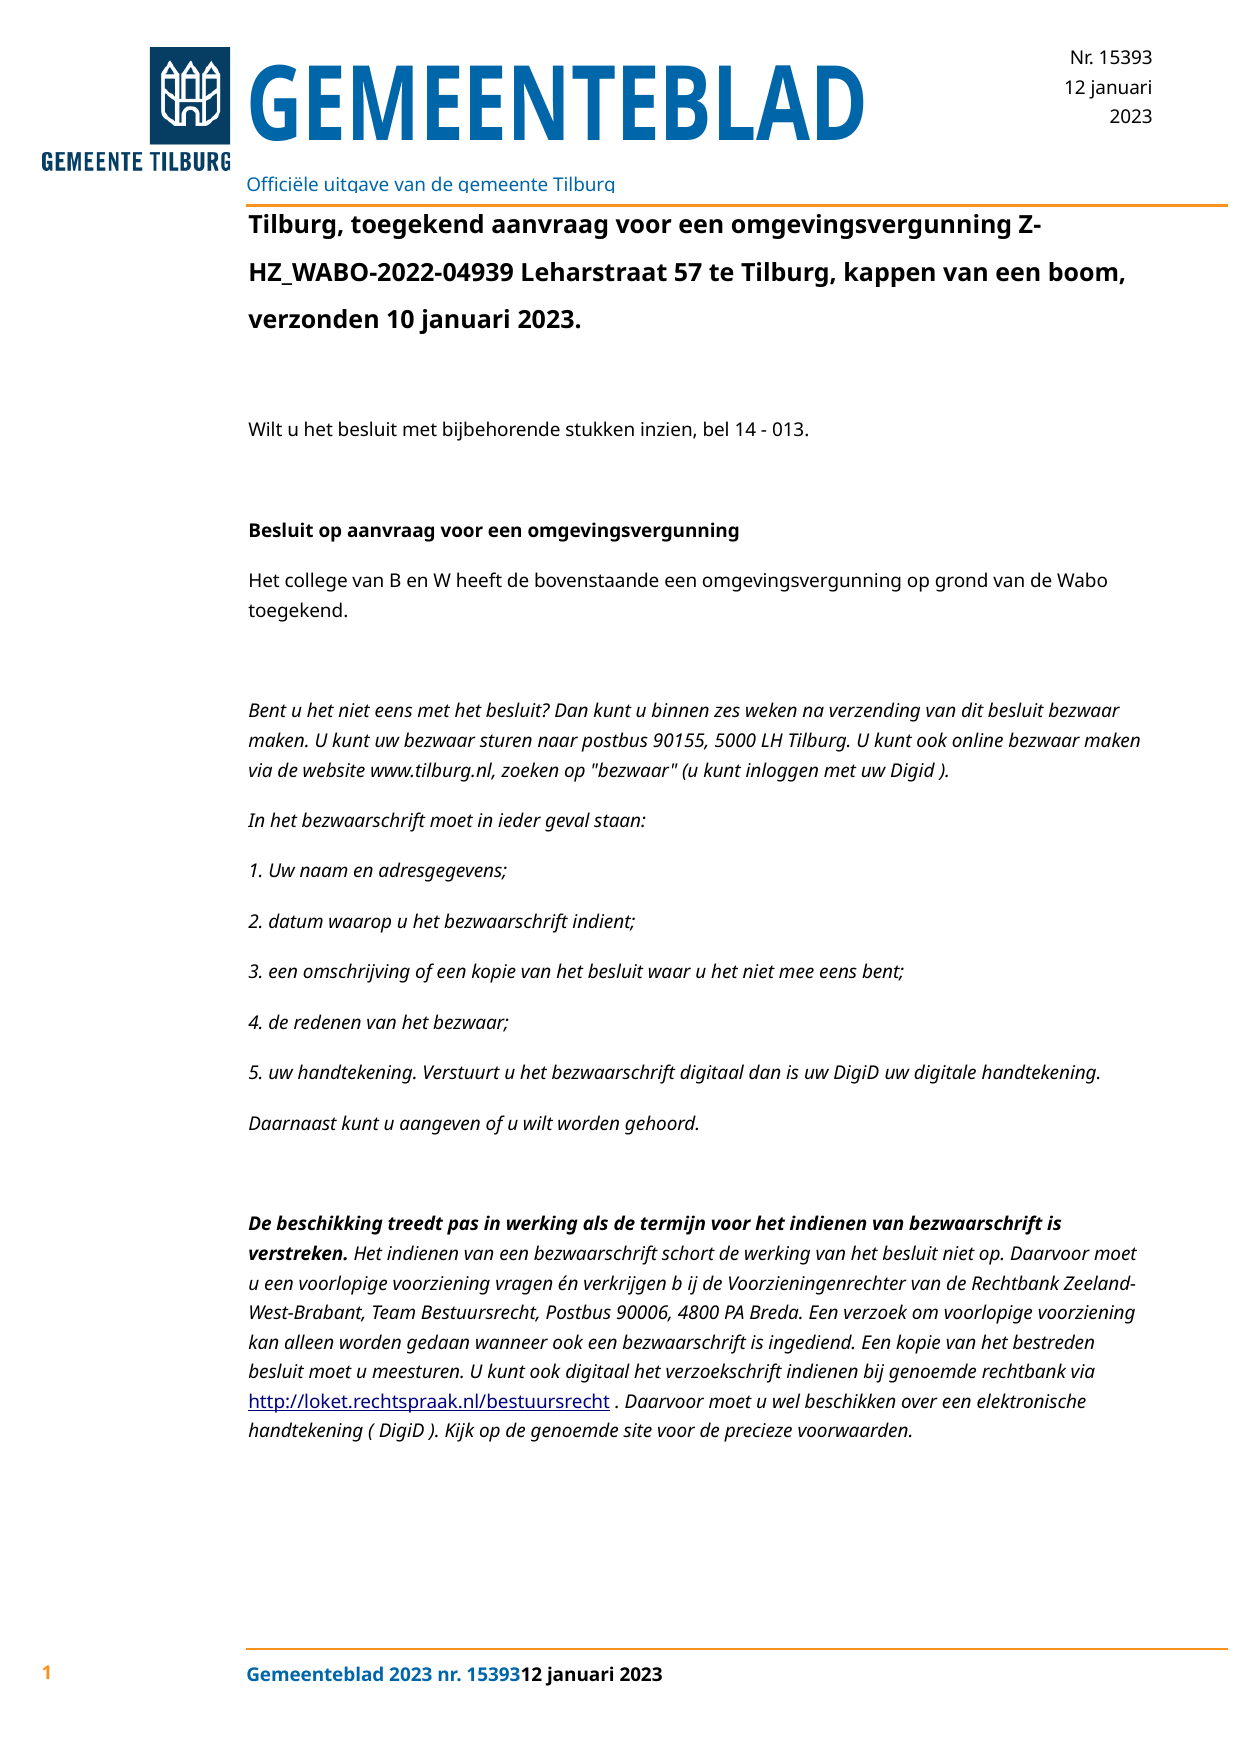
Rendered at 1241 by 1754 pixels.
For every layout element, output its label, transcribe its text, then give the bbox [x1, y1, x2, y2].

text Bent u het niet eens met het besluit? Dan kunt u binnen zes weken na verzending van dit besluit bezwaar maken. U kunt uw bezwaar sturen naar postbus 90155, 5000 LH Tilburg. U kunt ook online bezwaar maken via de website www.tilburg.nl, zoeken op "bezwaar" (u kunt inloggen met uw Digid ). [248, 698, 1152, 782]
text 3. een omschrijving of een kopie van het besluit waar u het niet mee eens bent; [248, 958, 1152, 984]
text 4. de redenen van het bezwaar; [248, 1009, 1152, 1034]
text Daarnaast kunt u aangeven of u wilt worden gehoord. [248, 1110, 1152, 1135]
text Besluit op aanvraag voor een omgevingsvergunning [248, 517, 1152, 542]
text 1. Uw naam en adresgegevens; [248, 858, 1152, 883]
text De beschikking treedt pas in werking als de termijn voor het indienen van bezwaarschrift is verstreken. Het indienen van een bezwaarschrift schort de werking van het besluit niet op. Daarvoor moet u een voorlopige voorziening vragen én verkrijgen b ij de Voorzieningenrechter van de Rechtbank Zeeland-West-Brabant, Team Bestuursrecht, Postbus 90006, 4800 PA Breda. Een verzoek om voorlopige voorziening kan alleen worden gedaan wanneer ook een bezwaarschrift is ingediend. Een kopie van het bestreden besluit moet u meesturen. U kunt ook digitaal het verzoekschrift indienen bij genoemde rechtbank via http://loket.rechtspraak.nl/bestuursrecht . Daarvoor moet u wel beschikken over een elektronische handtekening ( DigiD ). Kijk op de genoemde site voor de precieze voorwaarden. [248, 1211, 1152, 1443]
text Tilburg, toegekend aanvraag voor een omgevingsvergunning Z-HZ_WABO-2022-04939 Leharstraat 57 te Tilburg, kappen van een boom, verzonden 10 januari 2023. [248, 207, 1152, 336]
text 5. uw handtekening. Verstuurt u het bezwaarschrift digitaal dan is uw DigiD uw digitale handtekening. [248, 1059, 1152, 1085]
text Wilt u het besluit met bijbehorende stukken inzien, bel 14 - 013. [248, 416, 1152, 442]
text 2. datum waarop u het bezwaarschrift indient; [248, 908, 1152, 934]
text Het college van B en W heeft de bovenstaande een omgevingsvergunning op grond van de Wabo toegekend. [248, 567, 1152, 622]
text In het bezwaarschrift moet in ieder geval staan: [248, 807, 1152, 833]
picture [41, 47, 231, 172]
